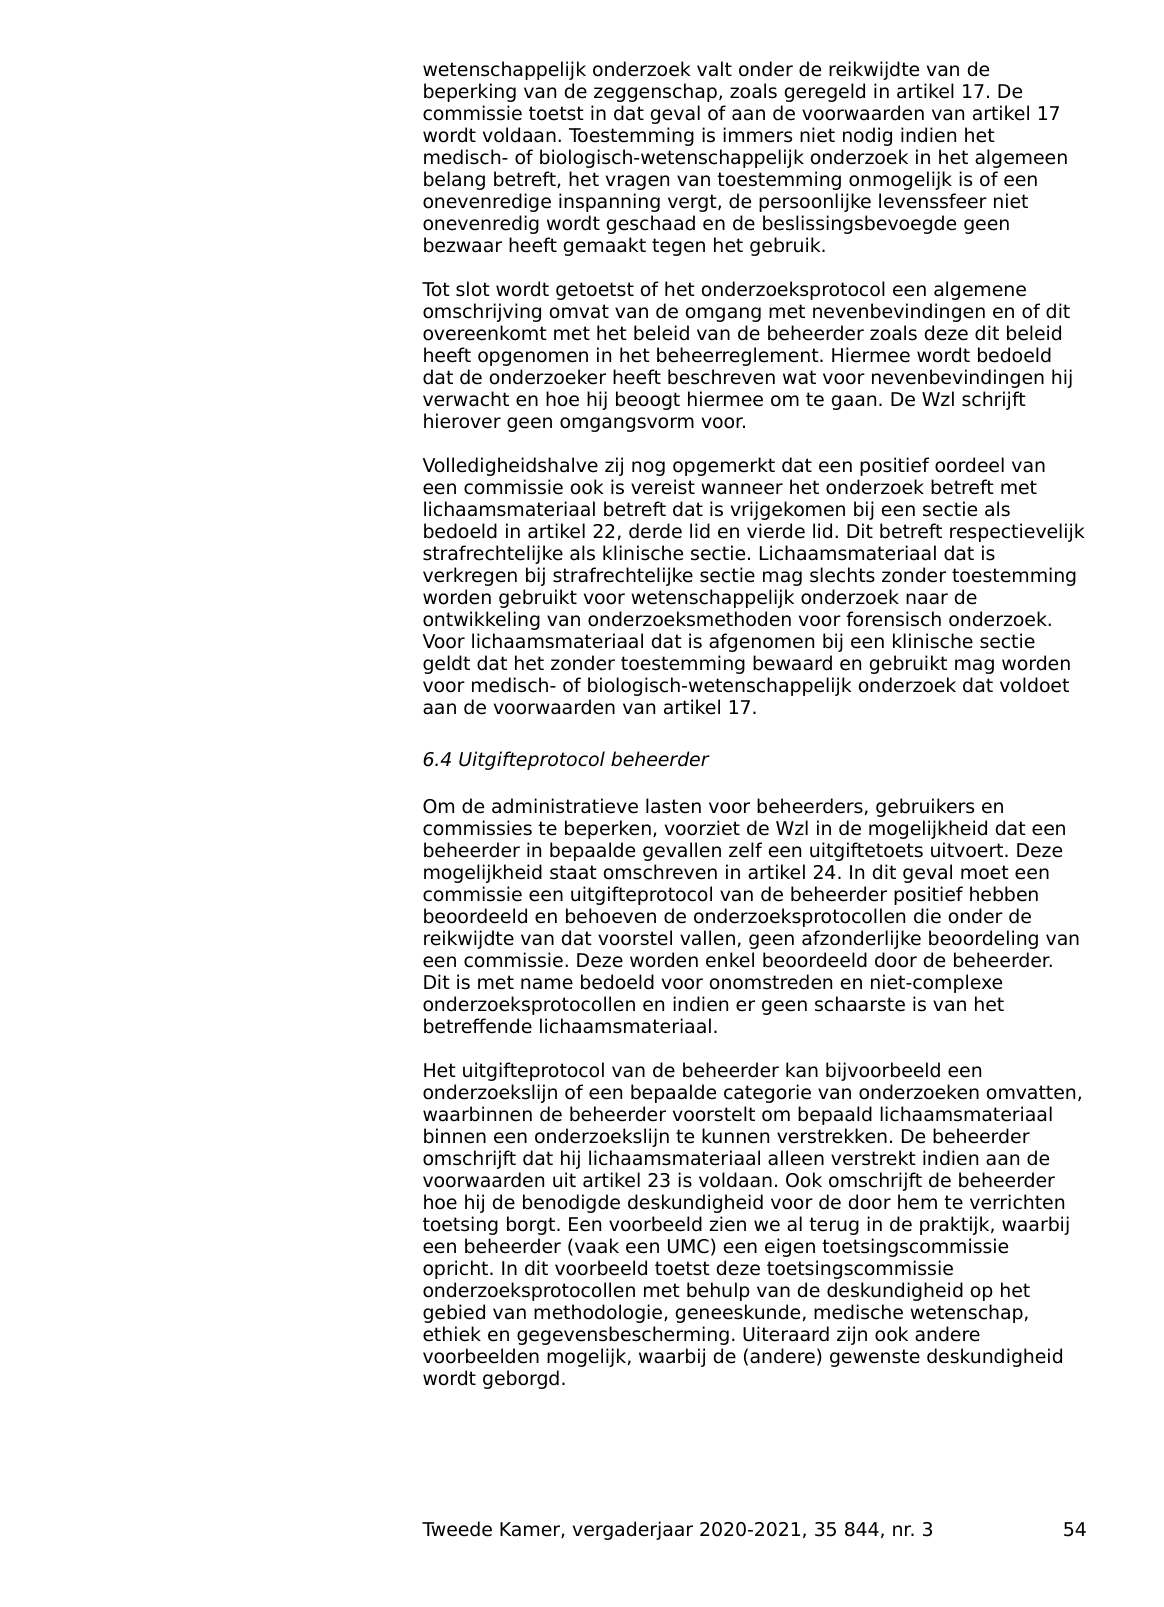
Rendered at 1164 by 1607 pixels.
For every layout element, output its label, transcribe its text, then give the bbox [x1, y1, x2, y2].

text Om de administratieve lasten voor beheerders, gebruikers en commissies te beperken, voorziet de Wzl in de mogelijkheid dat een beheerder in bepaalde gevallen zelf een uitgiftetoets uitvoert. Deze mogelijkheid staat omschreven in artikel 24. In dit geval moet een commissie een uitgifteprotocol van de beheerder positief hebben beoordeeld en behoeven de onderzoeksprotocollen die onder de reikwijdte van dat voorstel vallen, geen afzonderlijke beoordeling van een commissie. Deze worden enkel beoordeeld door de beheerder. Dit is met name bedoeld voor onomstreden en niet-complexe onderzoeksprotocollen en indien er geen schaarste is van het betreffende lichaamsmateriaal. [422, 796, 1087, 1038]
subtitle 6.4 Uitgifteprotocol beheerder [422, 749, 1087, 771]
text Volledigheidshalve zij nog opgemerkt dat een positief oordeel van een commissie ook is vereist wanneer het onderzoek betreft met lichaamsmateriaal betreft dat is vrijgekomen bij een sectie als bedoeld in artikel 22, derde lid en vierde lid. Dit betreft respectievelijk strafrechtelijke als klinische sectie. Lichaamsmateriaal dat is verkregen bij strafrechtelijke sectie mag slechts zonder toestemming worden gebruikt voor wetenschappelijk onderzoek naar de ontwikkeling van onderzoeksmethoden voor forensisch onderzoek. Voor lichaamsmateriaal dat is afgenomen bij een klinische sectie geldt dat het zonder toestemming bewaard en gebruikt mag worden voor medisch- of biologisch-wetenschappelijk onderzoek dat voldoet aan de voorwaarden van artikel 17. [422, 455, 1087, 719]
text Tot slot wordt getoetst of het onderzoeksprotocol een algemene omschrijving omvat van de omgang met nevenbevindingen en of dit overeenkomt met het beleid van de beheerder zoals deze dit beleid heeft opgenomen in het beheerreglement. Hiermee wordt bedoeld dat de onderzoeker heeft beschreven wat voor nevenbevindingen hij verwacht en hoe hij beoogt hiermee om te gaan. De Wzl schrijft hierover geen omgangsvorm voor. [422, 279, 1087, 433]
text wetenschappelijk onderzoek valt onder de reikwijdte van de beperking van de zeggenschap, zoals geregeld in artikel 17. De commissie toetst in dat geval of aan de voorwaarden van artikel 17 wordt voldaan. Toestemming is immers niet nodig indien het medisch- of biologisch-wetenschappelijk onderzoek in het algemeen belang betreft, het vragen van toestemming onmogelijk is of een onevenredige inspanning vergt, de persoonlijke levenssfeer niet onevenredig wordt geschaad en de beslissingsbevoegde geen bezwaar heeft gemaakt tegen het gebruik. [422, 59, 1087, 257]
text Het uitgifteprotocol van de beheerder kan bijvoorbeeld een onderzoekslijn of een bepaalde categorie van onderzoeken omvatten, waarbinnen de beheerder voorstelt om bepaald lichaamsmateriaal binnen een onderzoekslijn te kunnen verstrekken. De beheerder omschrijft dat hij lichaamsmateriaal alleen verstrekt indien aan de voorwaarden uit artikel 23 is voldaan. Ook omschrijft de beheerder hoe hij de benodigde deskundigheid voor de door hem te verrichten toetsing borgt. Een voorbeeld zien we al terug in de praktijk, waarbij een beheerder (vaak een UMC) een eigen toetsingscommissie opricht. In dit voorbeeld toetst deze toetsingscommissie onderzoeksprotocollen met behulp van de deskundigheid op het gebied van methodologie, geneeskunde, medische wetenschap, ethiek en gegevensbescherming. Uiteraard zijn ook andere voorbeelden mogelijk, waarbij de (andere) gewenste deskundigheid wordt geborgd. [422, 1060, 1087, 1389]
